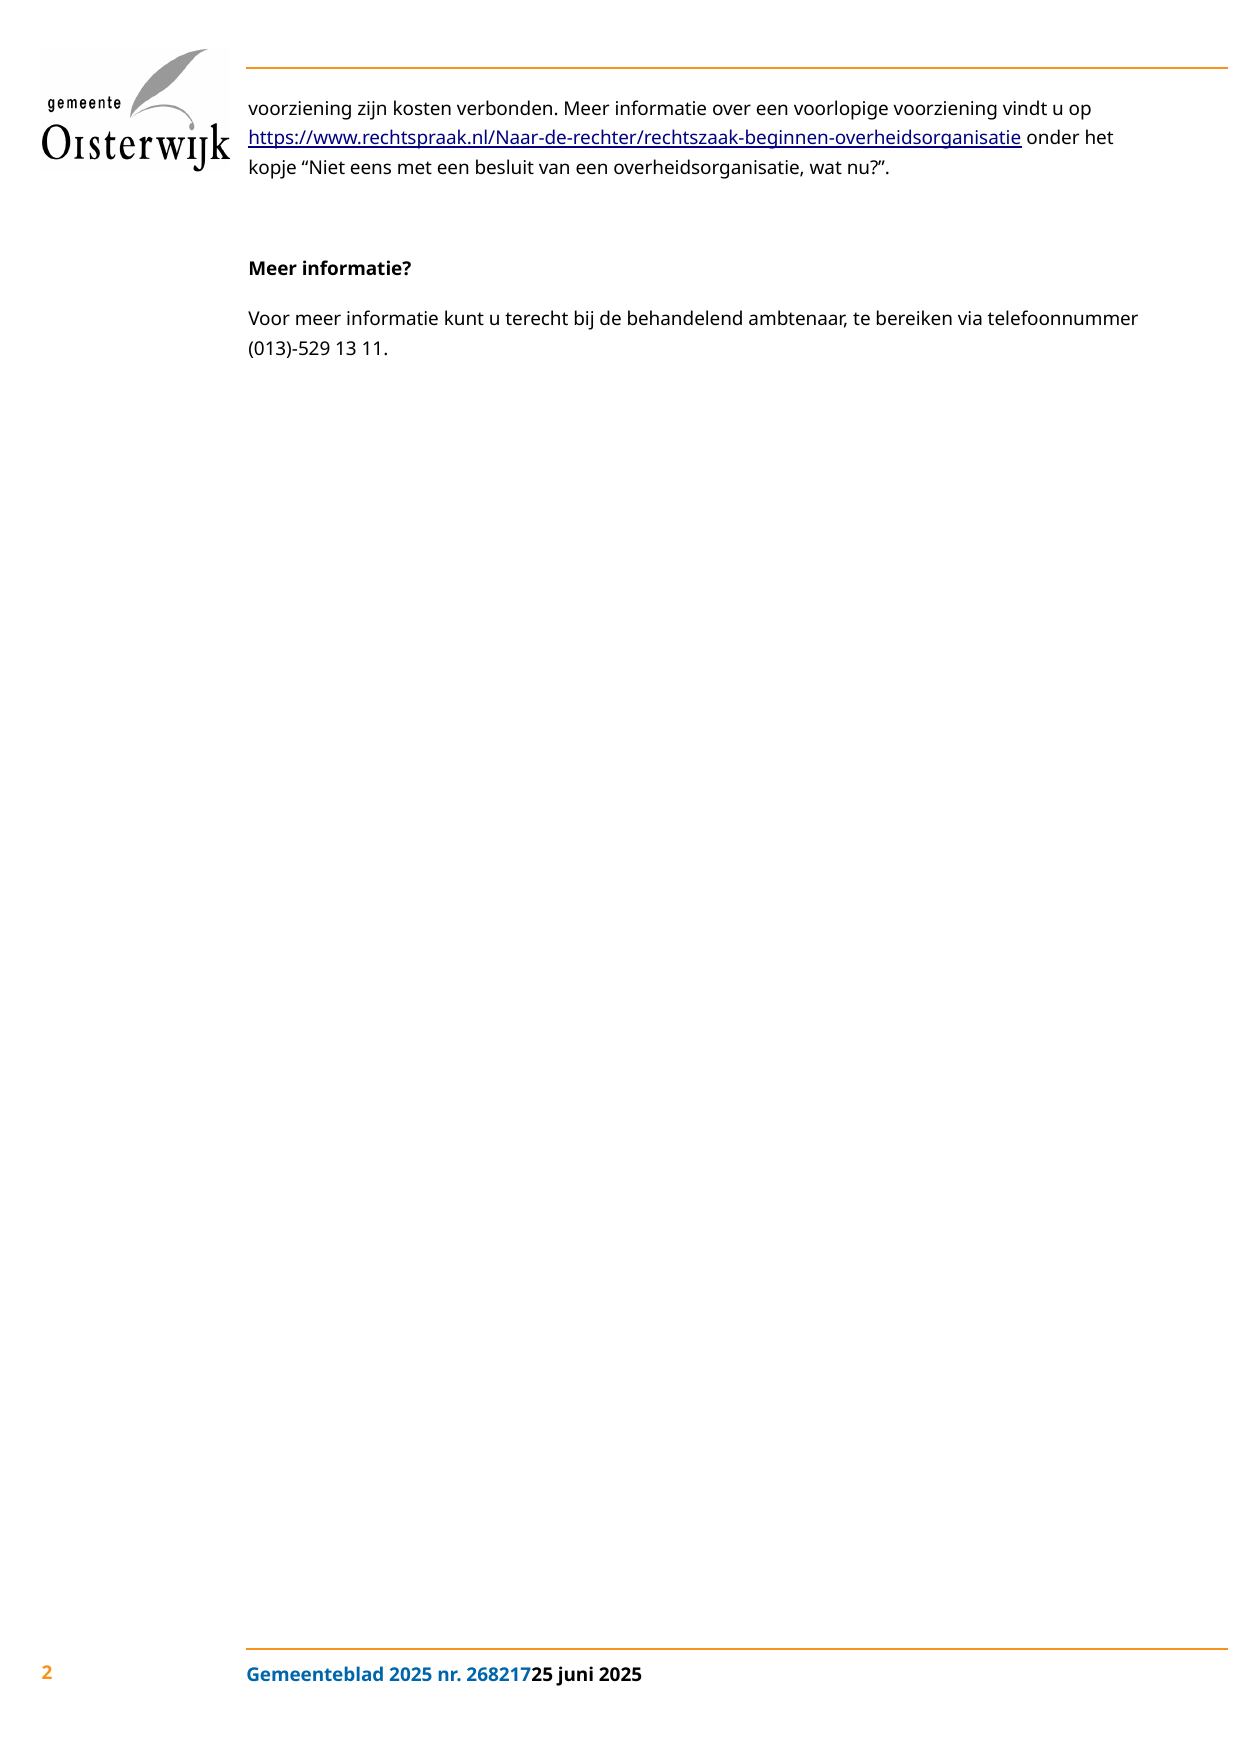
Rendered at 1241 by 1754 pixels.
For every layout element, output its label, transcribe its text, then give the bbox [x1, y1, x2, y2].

text voorziening zijn kosten verbonden. Meer informatie over een voorlopige voorziening vindt u op https://www.rechtspraak.nl/Naar-de-rechter/rechtszaak-beginnen-overheidsorganisatie onder het kopje “Niet eens met een besluit van een overheidsorganisatie, wat nu?”. [248, 95, 1152, 180]
text Voor meer informatie kunt u terecht bij de behandelend ambtenaar, te bereiken via telefoonnummer (013)-529 13 11. [248, 305, 1152, 361]
text Meer informatie? [248, 255, 1152, 281]
picture [41, 47, 231, 172]
